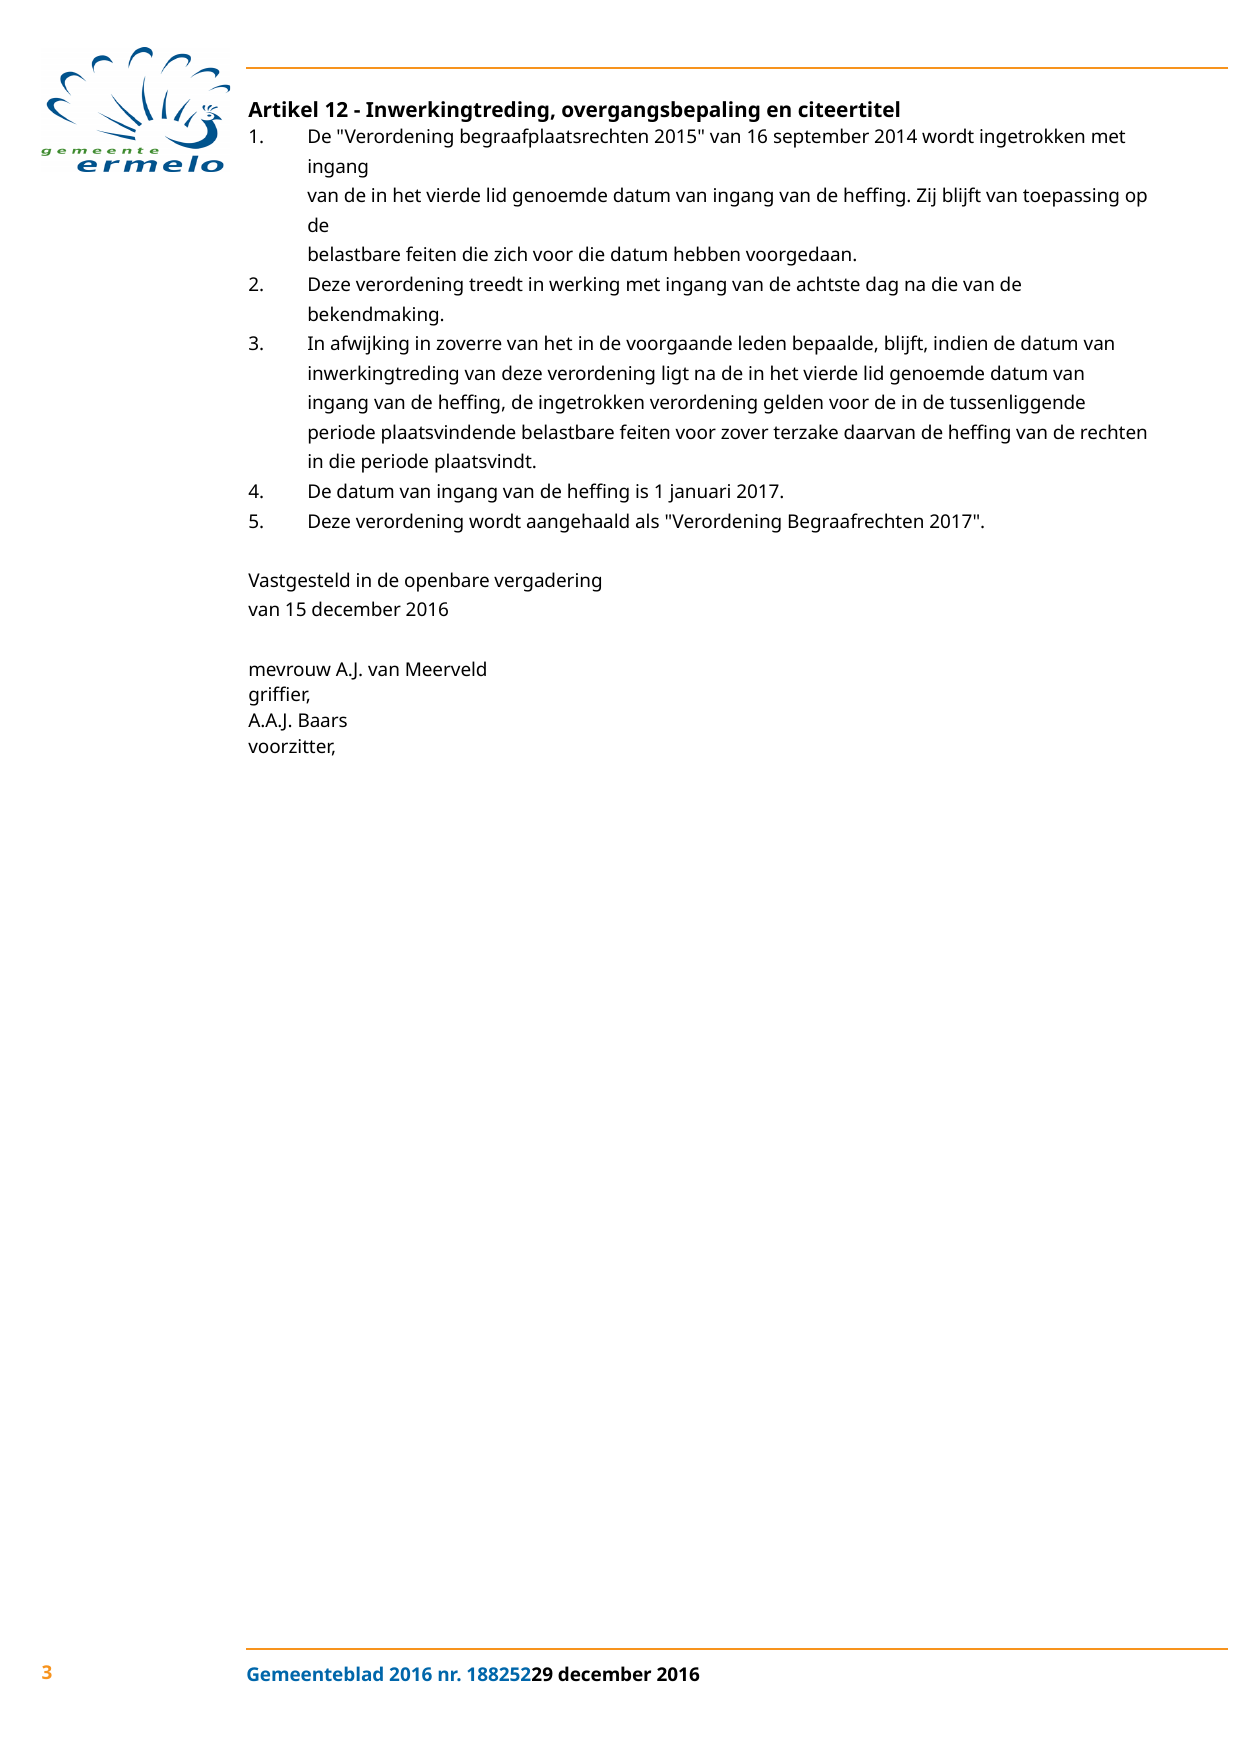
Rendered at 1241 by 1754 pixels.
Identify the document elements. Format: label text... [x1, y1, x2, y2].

text griffier, [248, 681, 1152, 707]
list Deze verordening treedt in werking met ingang van de achtste dag na die van de bekendmaking. [248, 271, 1152, 326]
list In afwijking in zoverre van het in de voorgaande leden bepaalde, blijft, indien de datum van inwerkingtreding van deze verordening ligt na de in het vierde lid genoemde datum van ingang van de heffing, de ingetrokken verordening gelden voor de in de tussenliggende periode plaatsvindende belastbare feiten voor zover terzake daarvan de heffing van de rechten in die periode plaatsvindt. [248, 330, 1152, 474]
list De datum van ingang van de heffing is 1 januari 2017. [248, 478, 1152, 504]
text mevrouw A.J. van Meerveld [248, 656, 1152, 681]
list van de in het vierde lid genoemde datum van ingang van de heffing. Zij blijft van toepassing op de [248, 182, 1152, 238]
list belastbare feiten die zich voor die datum hebben voorgedaan. [248, 242, 1152, 267]
list Deze verordening wordt aangehaald als "Verordening Begraafrechten 2017". [248, 508, 1152, 533]
text voorzitter, [248, 733, 1152, 759]
text A.A.J. Baars [248, 707, 1152, 733]
picture [41, 47, 231, 172]
text van 15 december 2016 [248, 597, 1152, 622]
text Vastgesteld in de openbare vergadering [248, 567, 1152, 593]
list De "Verordening begraafplaatsrechten 2015" van 16 september 2014 wordt ingetrokken met ingang [248, 123, 1152, 178]
text Artikel 12 - Inwerkingtreding, overgangsbepaling en citeertitel [248, 95, 1152, 123]
